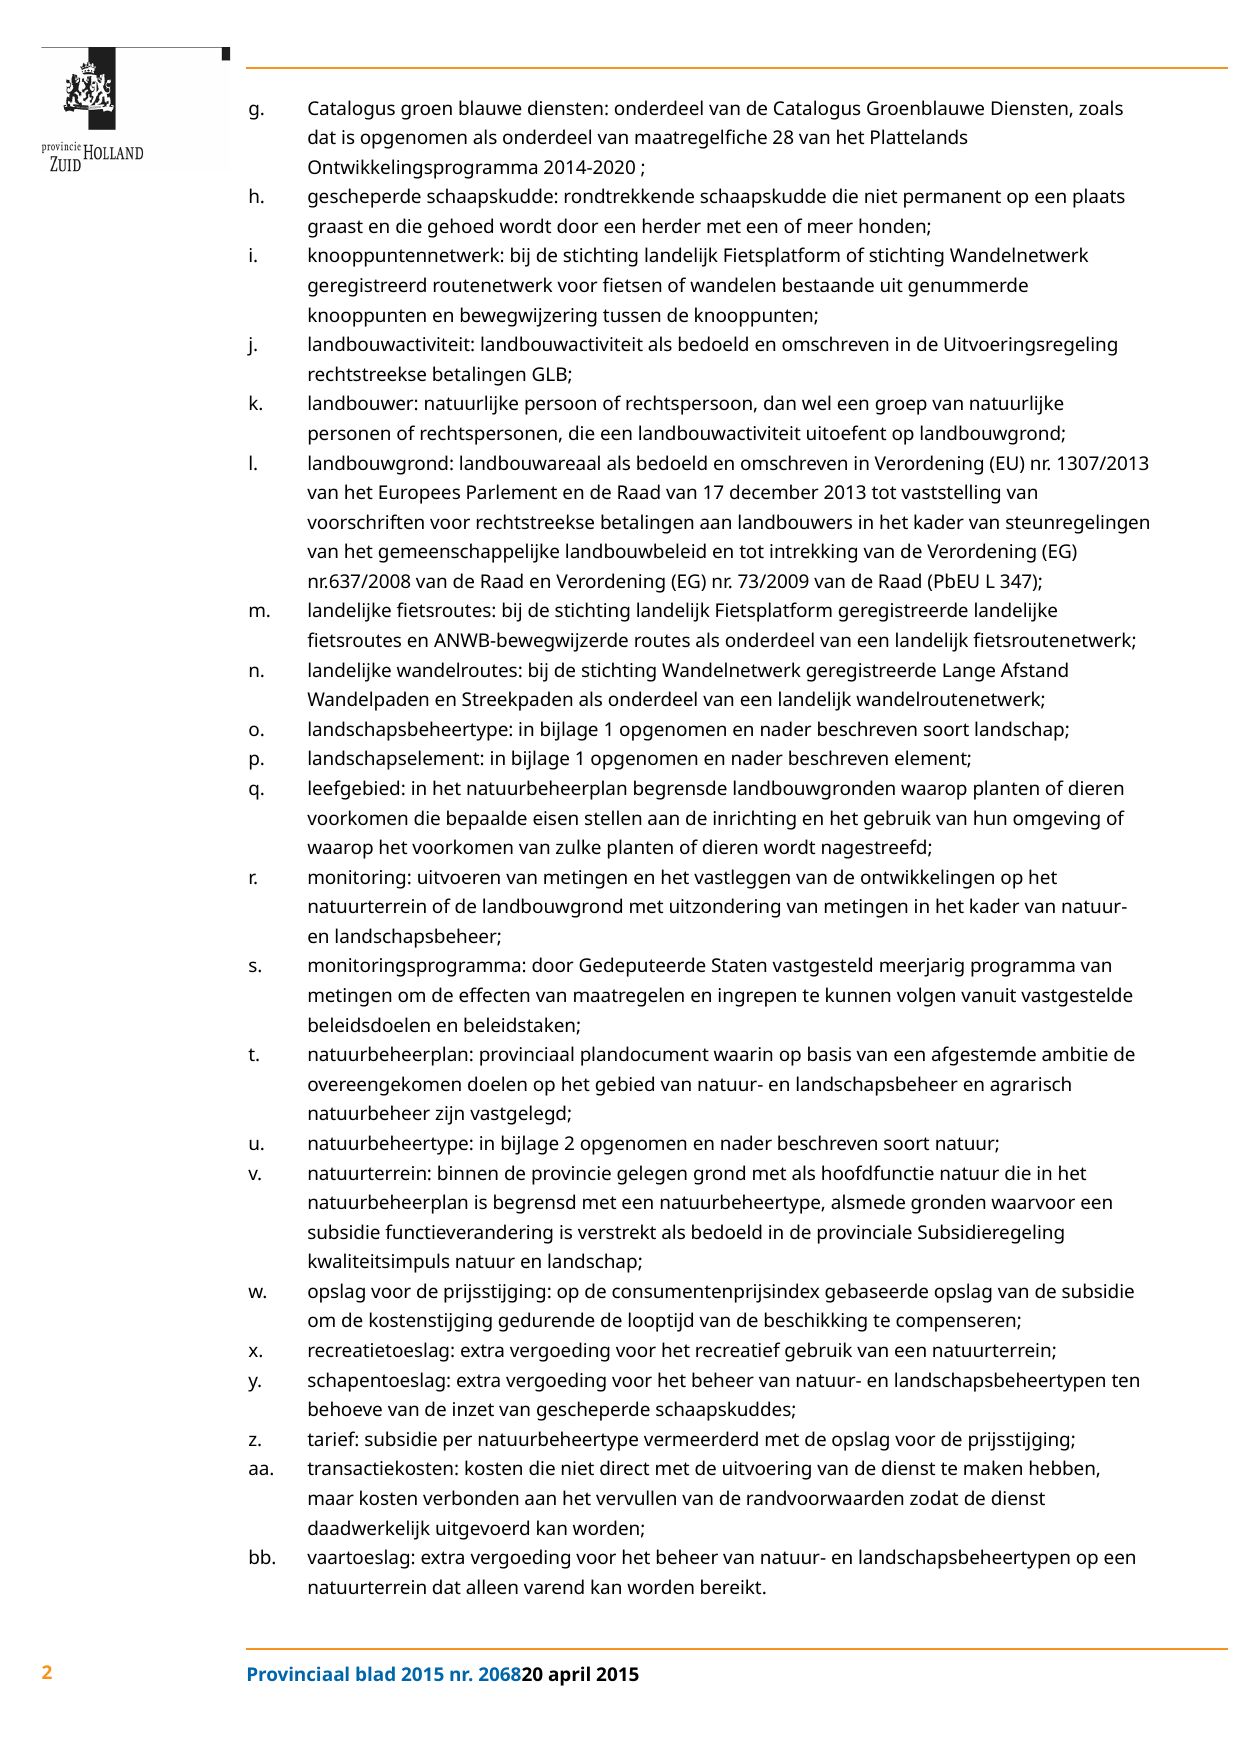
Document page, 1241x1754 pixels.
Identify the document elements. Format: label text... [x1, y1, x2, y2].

picture [41, 47, 231, 172]
list Catalogus groen blauwe diensten: onderdeel van de Catalogus Groenblauwe Diensten, zoals dat is opgenomen als onderdeel van maatregelfiche 28 van het Plattelands Ontwikkelingsprogramma 2014-2020 ; [248, 95, 1152, 180]
list natuurbeheerplan: provinciaal plandocument waarin op basis van een afgestemde ambitie de overeengekomen doelen op het gebied van natuur- en landschapsbeheer en agrarisch natuurbeheer zijn vastgelegd; [248, 1041, 1152, 1126]
list vaartoeslag: extra vergoeding voor het beheer van natuur- en landschapsbeheertypen op een natuurterrein dat alleen varend kan worden bereikt. [248, 1544, 1152, 1600]
list leefgebied: in het natuurbeheerplan begrensde landbouwgronden waarop planten of dieren voorkomen die bepaalde eisen stellen aan de inrichting en het gebruik van hun omgeving of waarop het voorkomen van zulke planten of dieren wordt nagestreefd; [248, 775, 1152, 860]
list natuurterrein: binnen de provincie gelegen grond met als hoofdfunctie natuur die in het natuurbeheerplan is begrensd met een natuurbeheertype, alsmede gronden waarvoor een subsidie functieverandering is verstrekt als bedoeld in de provinciale Subsidieregeling kwaliteitsimpuls natuur en landschap; [248, 1160, 1152, 1274]
list landbouwactiviteit: landbouwactiviteit als bedoeld en omschreven in de Uitvoeringsregeling rechtstreekse betalingen GLB; [248, 331, 1152, 387]
list landelijke wandelroutes: bij de stichting Wandelnetwerk geregistreerde Lange Afstand Wandelpaden en Streekpaden als onderdeel van een landelijk wandelroutenetwerk; [248, 657, 1152, 712]
list knooppuntennetwerk: bij de stichting landelijk Fietsplatform of stichting Wandelnetwerk geregistreerd routenetwerk voor fietsen of wandelen bestaande uit genummerde knooppunten en bewegwijzering tussen de knooppunten; [248, 243, 1152, 328]
list recreatietoeslag: extra vergoeding voor het recreatief gebruik van een natuurterrein; [248, 1337, 1152, 1363]
list landelijke fietsroutes: bij de stichting landelijk Fietsplatform geregistreerde landelijke fietsroutes en ANWB-bewegwijzerde routes als onderdeel van een landelijk fietsroutenetwerk; [248, 598, 1152, 653]
list landbouwer: natuurlijke persoon of rechtspersoon, dan wel een groep van natuurlijke personen of rechtspersonen, die een landbouwactiviteit uitoefent op landbouwgrond; [248, 391, 1152, 446]
list schapentoeslag: extra vergoeding voor het beheer van natuur- en landschapsbeheertypen ten behoeve van de inzet van gescheperde schaapskuddes; [248, 1367, 1152, 1422]
list monitoring: uitvoeren van metingen en het vastleggen van de ontwikkelingen op het natuurterrein of de landbouwgrond met uitzondering van metingen in het kader van natuur- en landschapsbeheer; [248, 864, 1152, 949]
list gescheperde schaapskudde: rondtrekkende schaapskudde die niet permanent op een plaats graast en die gehoed wordt door een herder met een of meer honden; [248, 183, 1152, 239]
list landschapselement: in bijlage 1 opgenomen en nader beschreven element; [248, 746, 1152, 771]
list landschapsbeheertype: in bijlage 1 opgenomen en nader beschreven soort landschap; [248, 716, 1152, 742]
list transactiekosten: kosten die niet direct met de uitvoering van de dienst te maken hebben, maar kosten verbonden aan het vervullen van de randvoorwaarden zodat de dienst daadwerkelijk uitgevoerd kan worden; [248, 1456, 1152, 1541]
list tarief: subsidie per natuurbeheertype vermeerderd met de opslag voor de prijsstijging; [248, 1426, 1152, 1452]
list opslag voor de prijsstijging: op de consumentenprijsindex gebaseerde opslag van de subsidie om de kostenstijging gedurende de looptijd van de beschikking te compenseren; [248, 1278, 1152, 1333]
list natuurbeheertype: in bijlage 2 opgenomen en nader beschreven soort natuur; [248, 1130, 1152, 1156]
list landbouwgrond: landbouwareaal als bedoeld en omschreven in Verordening (EU) nr. 1307/2013 van het Europees Parlement en de Raad van 17 december 2013 tot vaststelling van voorschriften voor rechtstreekse betalingen aan landbouwers in het kader van steunregelingen van het gemeenschappelijke landbouwbeleid en tot intrekking van de Verordening (EG) nr.637/2008 van de Raad en Verordening (EG) nr. 73/2009 van de Raad (PbEU L 347); [248, 450, 1152, 594]
list monitoringsprogramma: door Gedeputeerde Staten vastgesteld meerjarig programma van metingen om de effecten van maatregelen en ingrepen te kunnen volgen vanuit vastgestelde beleidsdoelen en beleidstaken; [248, 953, 1152, 1038]
